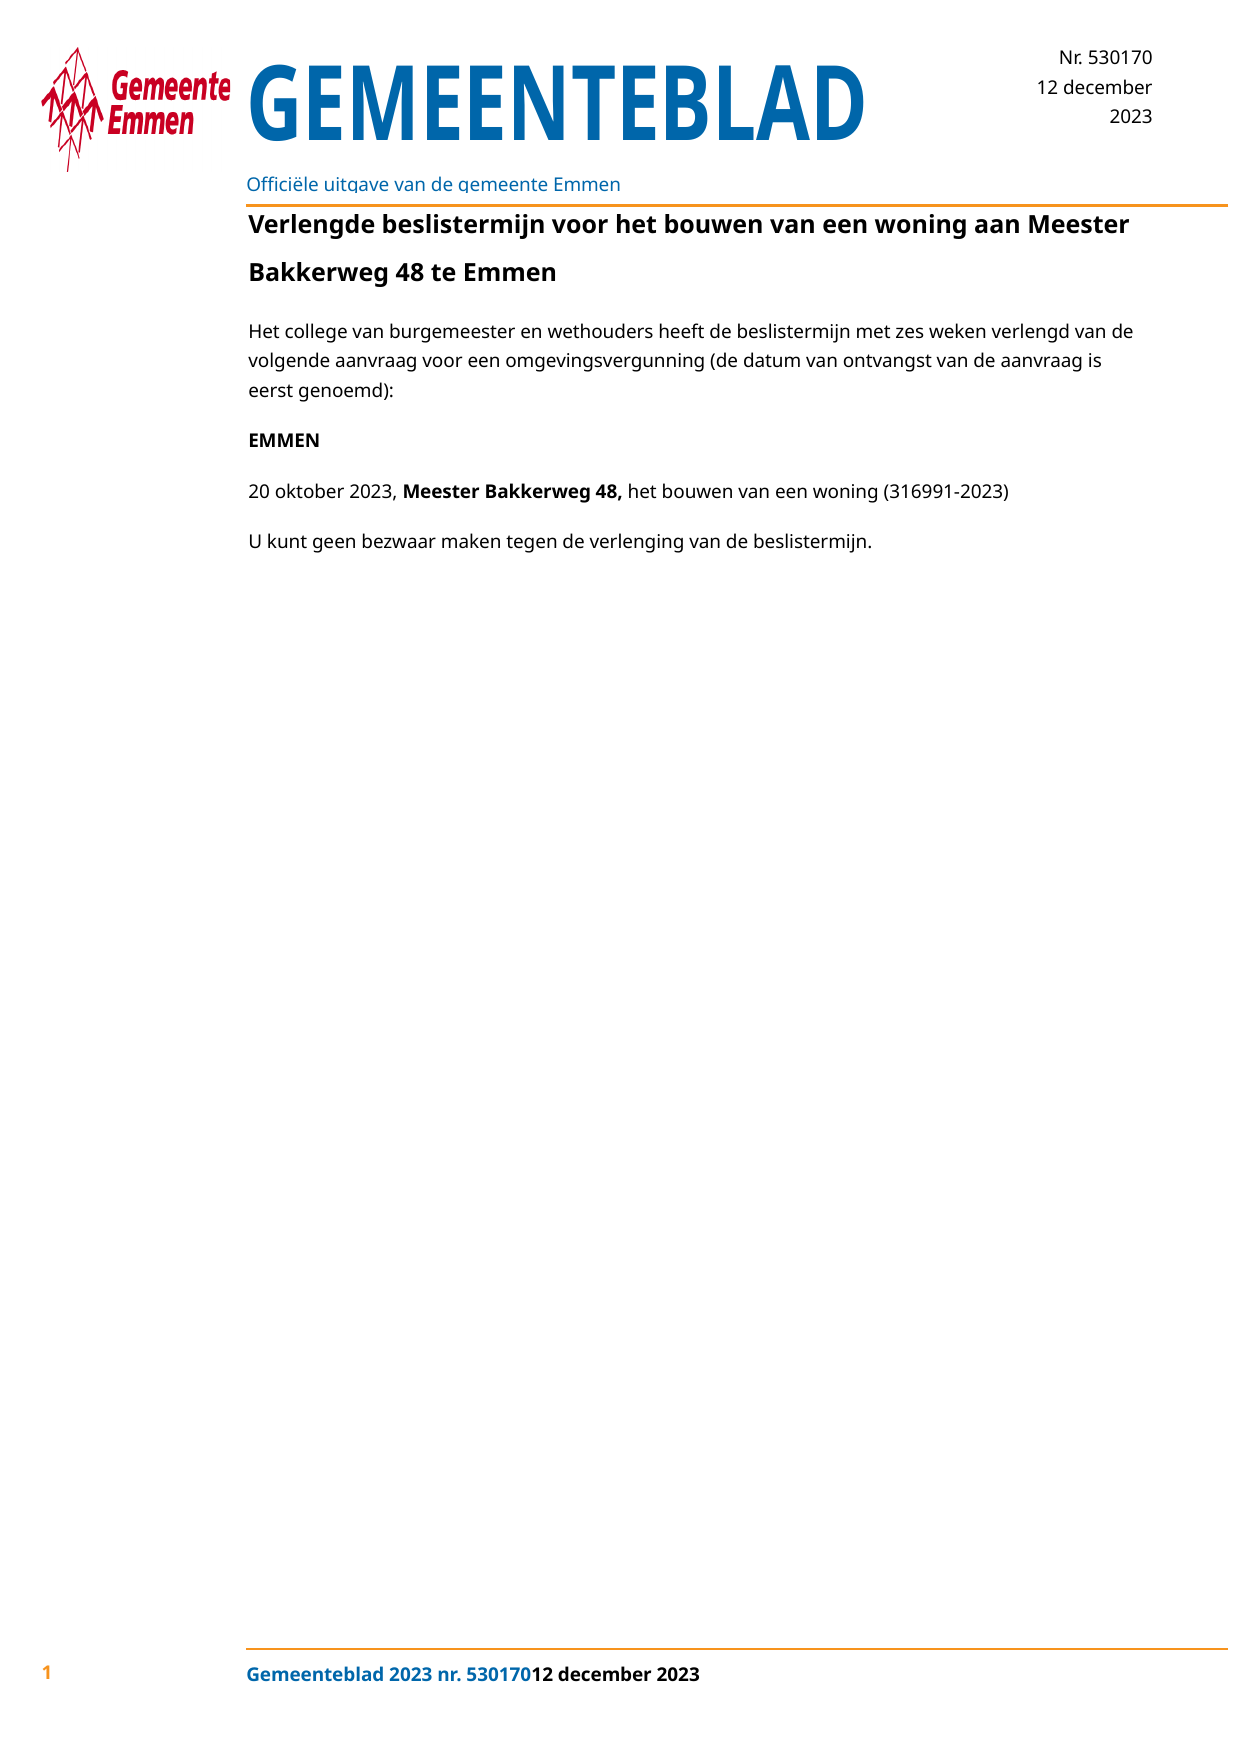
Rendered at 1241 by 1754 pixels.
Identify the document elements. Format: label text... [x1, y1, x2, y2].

text U kunt geen bezwaar maken tegen de verlenging van de beslistermijn. [248, 528, 1152, 554]
picture [41, 47, 231, 172]
text Verlengde beslistermijn voor het bouwen van een woning aan Meester Bakkerweg 48 te Emmen [248, 207, 1152, 288]
text EMMEN [248, 427, 1152, 453]
text 20 oktober 2023, Meester Bakkerweg 48, het bouwen van een woning (316991-2023) [248, 478, 1152, 504]
text Het college van burgemeester en wethouders heeft de beslistermijn met zes weken verlengd van de volgende aanvraag voor een omgevingsvergunning (de datum van ontvangst van de aanvraag is eerst genoemd): [248, 318, 1152, 403]
